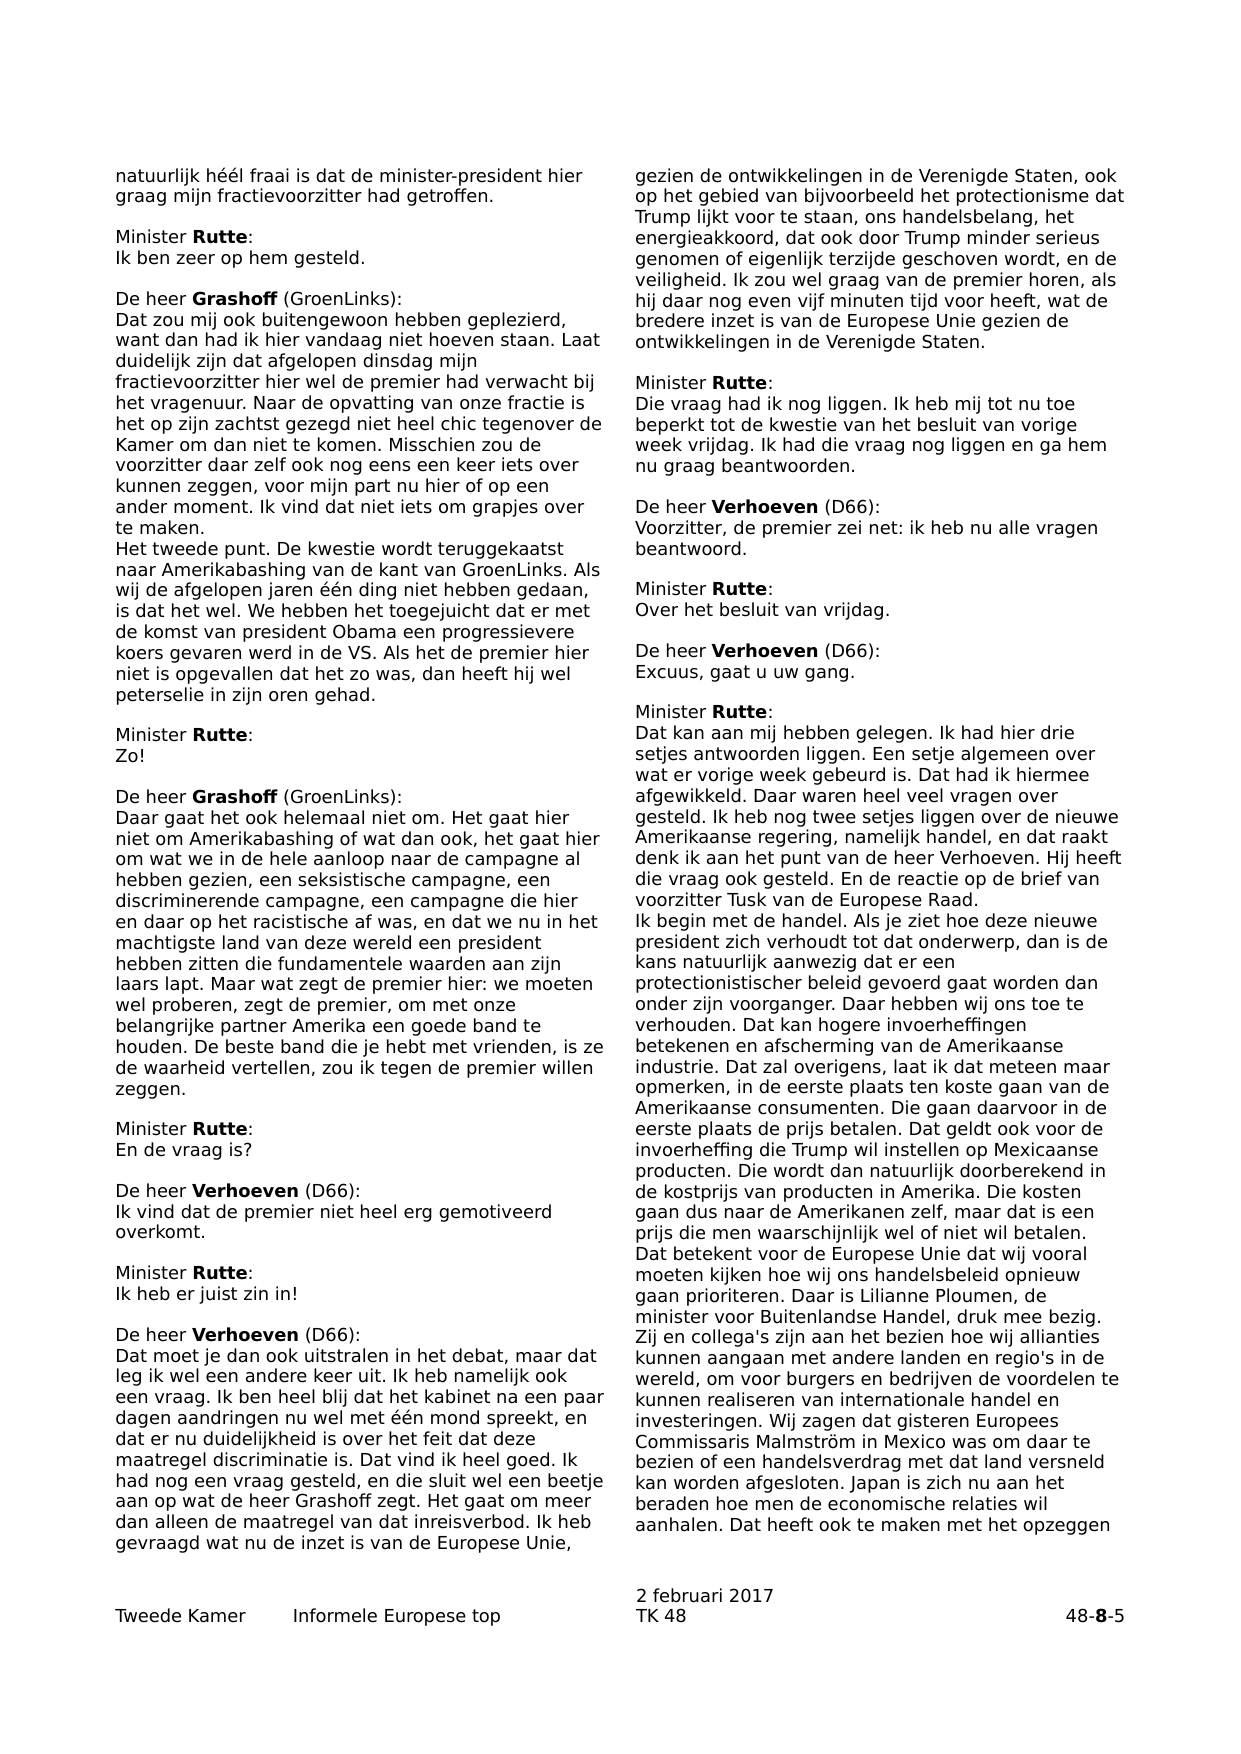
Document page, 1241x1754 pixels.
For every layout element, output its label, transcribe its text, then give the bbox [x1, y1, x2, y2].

text gezien de ontwikkelingen in de Verenigde Staten, ook op het gebied van bijvoorbeeld het protectionisme dat Trump lijkt voor te staan, ons handelsbelang, het energieakkoord, dat ook door Trump minder serieus genomen of eigenlijk terzijde geschoven wordt, en de veiligheid. Ik zou wel graag van de premier horen, als hij daar nog even vijf minuten tijd voor heeft, wat de bredere inzet is van de Europese Unie gezien de ontwikkelingen in de Verenigde Staten. [635, 165, 1125, 353]
text Minister Rutte: [635, 702, 1125, 723]
text Minister Rutte: [115, 1119, 605, 1140]
text Dat moet je dan ook uitstralen in het debat, maar dat leg ik wel een andere keer uit. Ik heb namelijk ook een vraag. Ik ben heel blij dat het kabinet na een paar dagen aandringen nu wel met één mond spreekt, en dat er nu duidelijkheid is over het feit dat deze maatregel discriminatie is. Dat vind ik heel goed. Ik had nog een vraag gesteld, en die sluit wel een beetje aan op wat de heer Grashoff zegt. Het gaat om meer dan alleen de maatregel van dat inreisverbod. Ik heb gevraagd wat nu de inzet is van de Europese Unie, [115, 1345, 605, 1554]
text Dat betekent voor de Europese Unie dat wij vooral moeten kijken hoe wij ons handelsbeleid opnieuw gaan prioriteren. Daar is Lilianne Ploumen, de minister voor Buitenlandse Handel, druk mee bezig. Zij en collega's zijn aan het bezien hoe wij allianties kunnen aangaan met andere landen en regio's in de wereld, om voor burgers en bedrijven de voordelen te kunnen realiseren van internationale handel en investeringen. Wij zagen dat gisteren Europees Commissaris Malmström in Mexico was om daar te bezien of een handelsverdrag met dat land versneld kan worden afgesloten. Japan is zich nu aan het beraden hoe men de economische relaties wil aanhalen. Dat heeft ook te maken met het opzeggen [635, 1244, 1125, 1536]
text De heer Grashoff (GroenLinks): [115, 288, 605, 309]
text Minister Rutte: [115, 227, 605, 248]
text Daar gaat het ook helemaal niet om. Het gaat hier niet om Amerikabashing of wat dan ook, het gaat hier om wat we in de hele aanloop naar de campagne al hebben gezien, een seksistische campagne, een discriminerende campagne, een campagne die hier en daar op het racistische af was, en dat we nu in het machtigste land van deze wereld een president hebben zitten die fundamentele waarden aan zijn laars lapt. Maar wat zegt de premier hier: we moeten wel proberen, zegt de premier, om met onze belangrijke partner Amerika een goede band te houden. De beste band die je hebt met vrienden, is ze de waarheid vertellen, zou ik tegen de premier willen zeggen. [115, 807, 605, 1099]
text De heer Grashoff (GroenLinks): [115, 787, 605, 807]
text Over het besluit van vrijdag. [635, 600, 1125, 621]
text Ik begin met de handel. Als je ziet hoe deze nieuwe president zich verhoudt tot dat onderwerp, dan is de kans natuurlijk aanwezig dat er een protectionistischer beleid gevoerd gaat worden dan onder zijn voorganger. Daar hebben wij ons toe te verhouden. Dat kan hogere invoerheffingen betekenen en afscherming van de Amerikaanse industrie. Dat zal overigens, laat ik dat meteen maar opmerken, in de eerste plaats ten koste gaan van de Amerikaanse consumenten. Die gaan daarvoor in de eerste plaats de prijs betalen. Dat geldt ook voor de invoerheffing die Trump wil instellen op Mexicaanse producten. Die wordt dan natuurlijk doorberekend in de kostprijs van producten in Amerika. Die kosten gaan dus naar de Amerikanen zelf, maar dat is een prijs die men waarschijnlijk wel of niet wil betalen. [635, 911, 1125, 1244]
text En de vraag is? [115, 1140, 605, 1161]
text De heer Verhoeven (D66): [115, 1324, 605, 1345]
text Minister Rutte: [115, 725, 605, 746]
text De heer Verhoeven (D66): [115, 1181, 605, 1201]
text natuurlijk héél fraai is dat de minister-president hier graag mijn fractievoorzitter had getroffen. [115, 165, 605, 207]
text Die vraag had ik nog liggen. Ik heb mij tot nu toe beperkt tot de kwestie van het besluit van vorige week vrijdag. Ik had die vraag nog liggen en ga hem nu graag beantwoorden. [635, 393, 1125, 477]
text Ik vind dat de premier niet heel erg gemotiveerd overkomt. [115, 1201, 605, 1243]
text De heer Verhoeven (D66): [635, 641, 1125, 662]
text De heer Verhoeven (D66): [635, 497, 1125, 518]
text Voorzitter, de premier zei net: ik heb nu alle vragen beantwoord. [635, 518, 1125, 559]
text Minister Rutte: [635, 373, 1125, 393]
text Ik heb er juist zin in! [115, 1284, 605, 1304]
text Zo! [115, 746, 605, 767]
text Minister Rutte: [115, 1263, 605, 1284]
text Ik ben zeer op hem gesteld. [115, 248, 605, 268]
text Dat zou mij ook buitengewoon hebben geplezierd, want dan had ik hier vandaag niet hoeven staan. Laat duidelijk zijn dat afgelopen dinsdag mijn fractievoorzitter hier wel de premier had verwacht bij het vragenuur. Naar de opvatting van onze fractie is het op zijn zachtst gezegd niet heel chic tegenover de Kamer om dan niet te komen. Misschien zou de voorzitter daar zelf ook nog eens een keer iets over kunnen zeggen, voor mijn part nu hier of op een ander moment. Ik vind dat niet iets om grapjes over te maken. [115, 309, 605, 538]
text Minister Rutte: [635, 579, 1125, 600]
text Het tweede punt. De kwestie wordt teruggekaatst naar Amerikabashing van de kant van GroenLinks. Als wij de afgelopen jaren één ding niet hebben gedaan, is dat het wel. We hebben het toegejuicht dat er met de komst van president Obama een progressievere koers gevaren werd in de VS. Als het de premier hier niet is opgevallen dat het zo was, dan heeft hij wel peterselie in zijn oren gehad. [115, 538, 605, 705]
text Dat kan aan mij hebben gelegen. Ik had hier drie setjes antwoorden liggen. Een setje algemeen over wat er vorige week gebeurd is. Dat had ik hiermee afgewikkeld. Daar waren heel veel vragen over gesteld. Ik heb nog twee setjes liggen over de nieuwe Amerikaanse regering, namelijk handel, en dat raakt denk ik aan het punt van de heer Verhoeven. Hij heeft die vraag ook gesteld. En de reactie op de brief van voorzitter Tusk van de Europese Raad. [635, 723, 1125, 911]
text Excuus, gaat u uw gang. [635, 662, 1125, 682]
